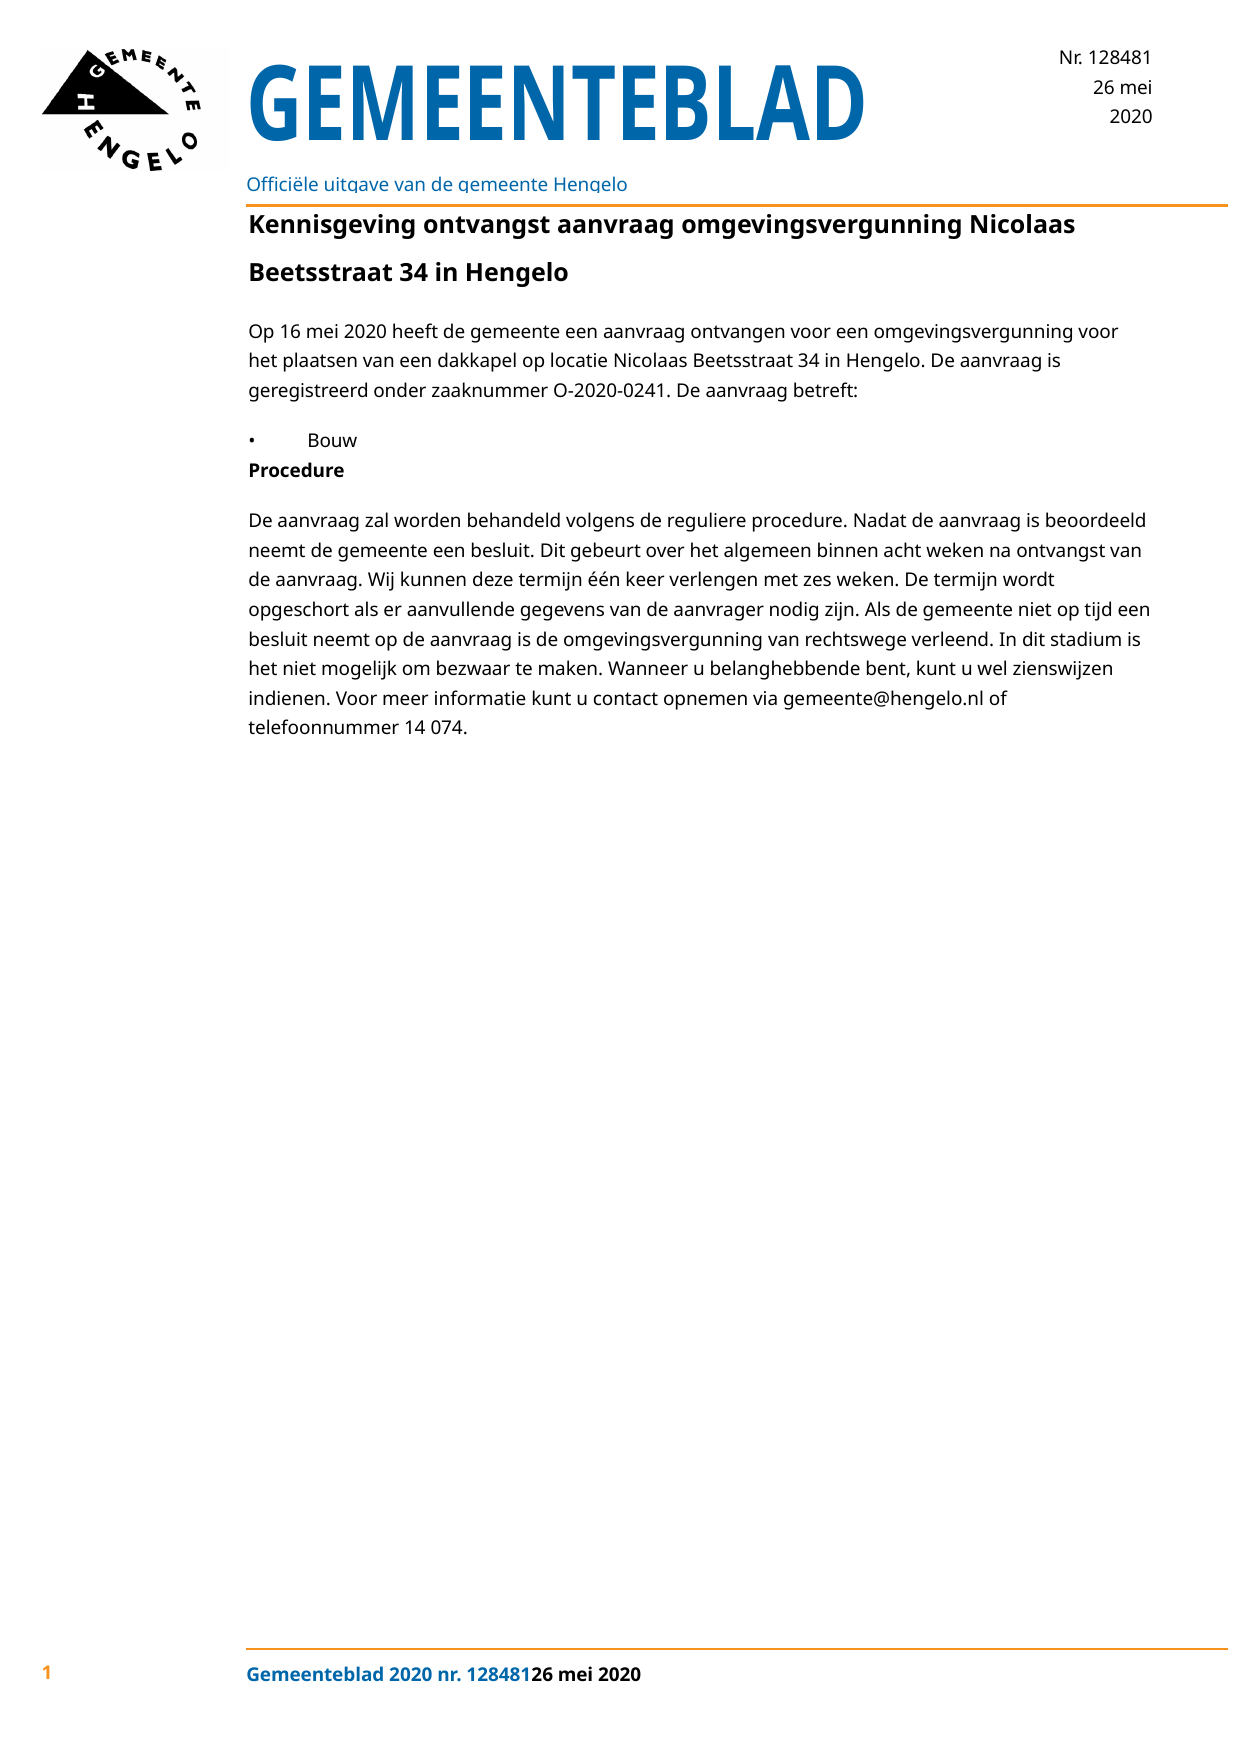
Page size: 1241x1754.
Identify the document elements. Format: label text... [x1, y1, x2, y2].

text De aanvraag zal worden behandeld volgens de reguliere procedure. Nadat de aanvraag is beoordeeld neemt de gemeente een besluit. Dit gebeurt over het algemeen binnen acht weken na ontvangst van de aanvraag. Wij kunnen deze termijn één keer verlengen met zes weken. De termijn wordt opgeschort als er aanvullende gegevens van de aanvrager nodig zijn. Als de gemeente niet op tijd een besluit neemt op de aanvraag is de omgevingsvergunning van rechtswege verleend. In dit stadium is het niet mogelijk om bezwaar te maken. Wanneer u belanghebbende bent, kunt u wel zienswijzen indienen. Voor meer informatie kunt u contact opnemen via gemeente@hengelo.nl of telefoonnummer 14 074. [248, 507, 1152, 740]
text Procedure [248, 457, 1152, 483]
text Kennisgeving ontvangst aanvraag omgevingsvergunning Nicolaas Beetsstraat 34 in Hengelo [248, 207, 1152, 288]
list Bouw [248, 427, 1152, 453]
picture [41, 47, 231, 172]
text Op 16 mei 2020 heeft de gemeente een aanvraag ontvangen voor een omgevingsvergunning voor het plaatsen van een dakkapel op locatie Nicolaas Beetsstraat 34 in Hengelo. De aanvraag is geregistreerd onder zaaknummer O-2020-0241. De aanvraag betreft: [248, 318, 1152, 403]
